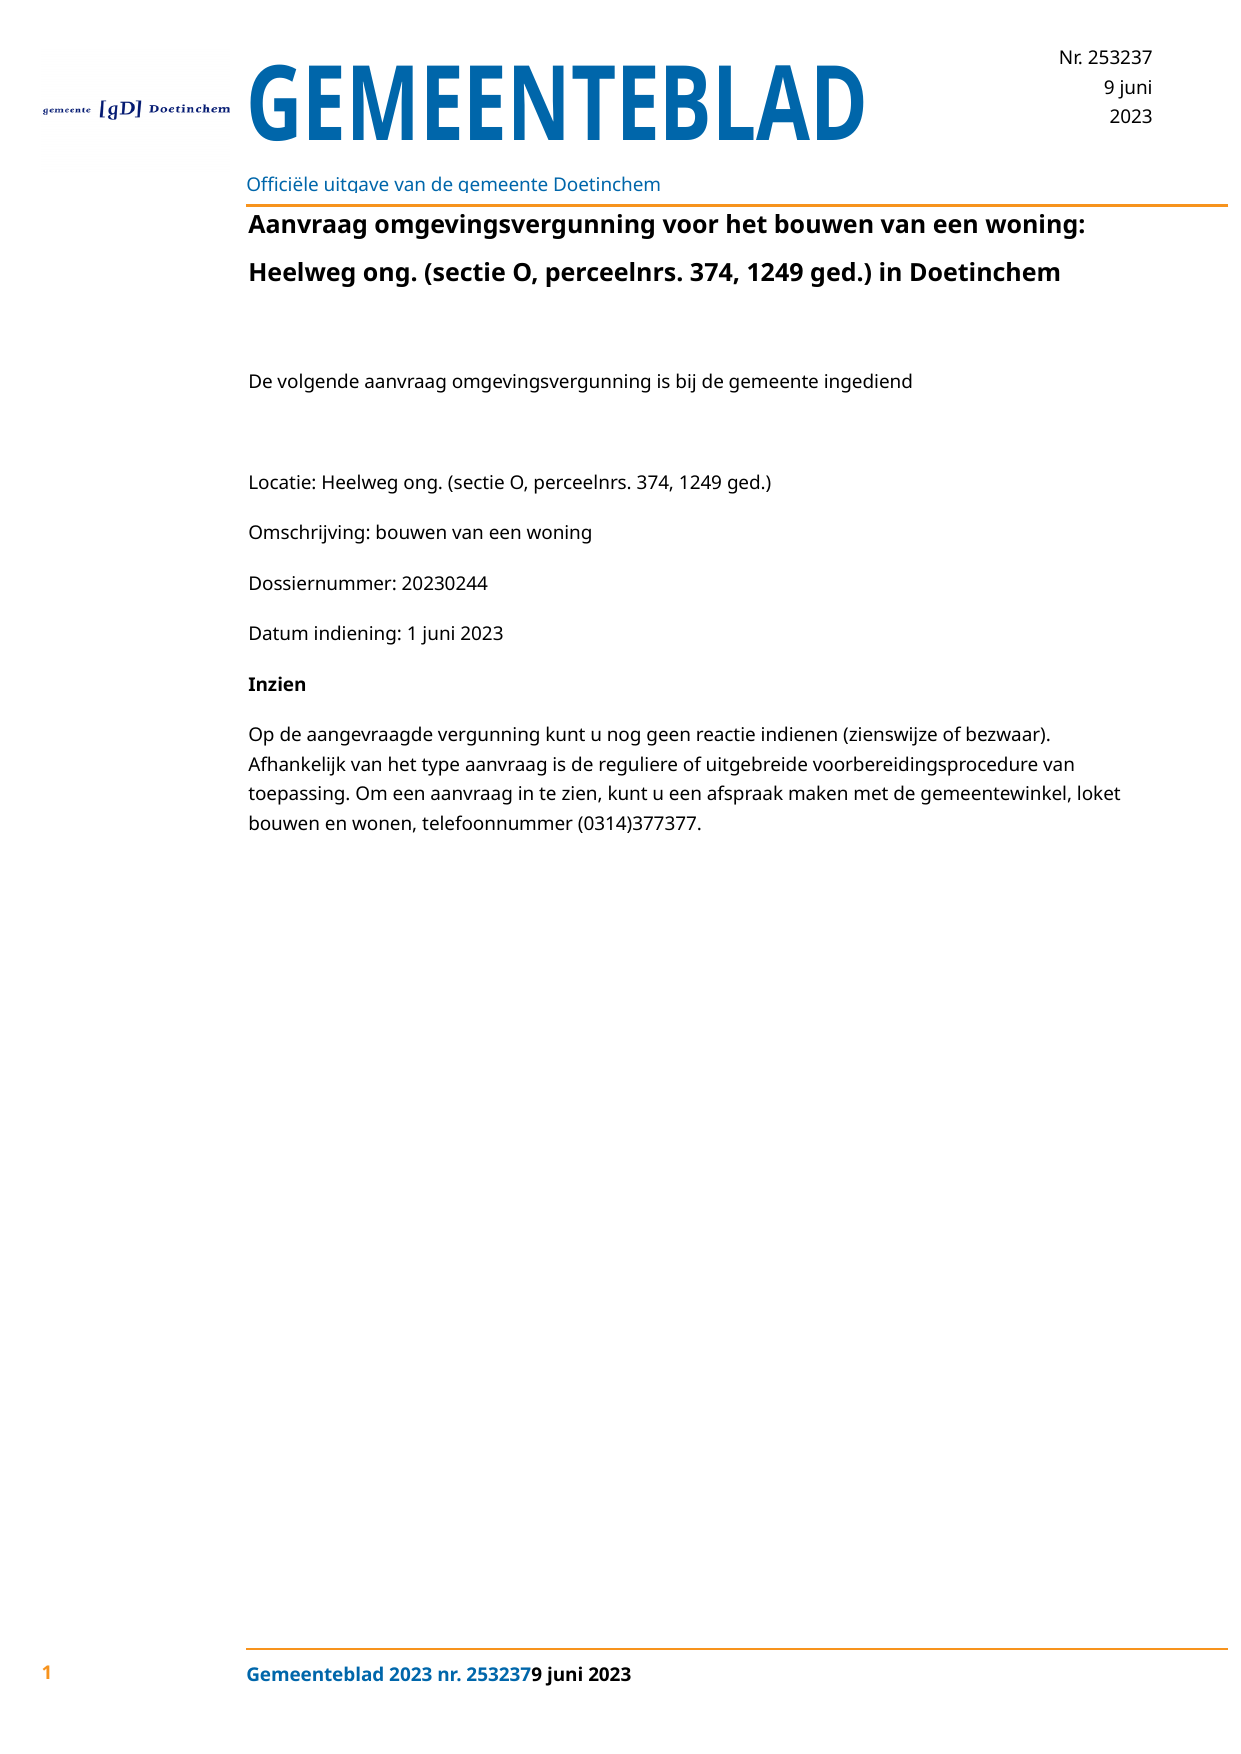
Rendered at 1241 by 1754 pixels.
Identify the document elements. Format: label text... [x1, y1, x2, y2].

text De volgende aanvraag omgevingsvergunning is bij de gemeente ingediend [248, 368, 1152, 394]
text Locatie: Heelweg ong. (sectie O, perceelnrs. 374, 1249 ged.) [248, 469, 1152, 495]
text Omschrijving: bouwen van een woning [248, 519, 1152, 545]
text Aanvraag omgevingsvergunning voor het bouwen van een woning: Heelweg ong. (sectie O, perceelnrs. 374, 1249 ged.) in Doetinchem [248, 207, 1152, 288]
text Dossiernummer: 20230244 [248, 570, 1152, 596]
picture [41, 47, 231, 172]
text Datum indiening: 1 juni 2023 [248, 620, 1152, 646]
text Inzien [248, 671, 1152, 697]
text Op de aangevraagde vergunning kunt u nog geen reactie indienen (zienswijze of bezwaar). Afhankelijk van het type aanvraag is de reguliere of uitgebreide voorbereidingsprocedure van toepassing. Om een aanvraag in te zien, kunt u een afspraak maken met de gemeentewinkel, loket bouwen en wonen, telefoonnummer (0314)377377. [248, 721, 1152, 836]
